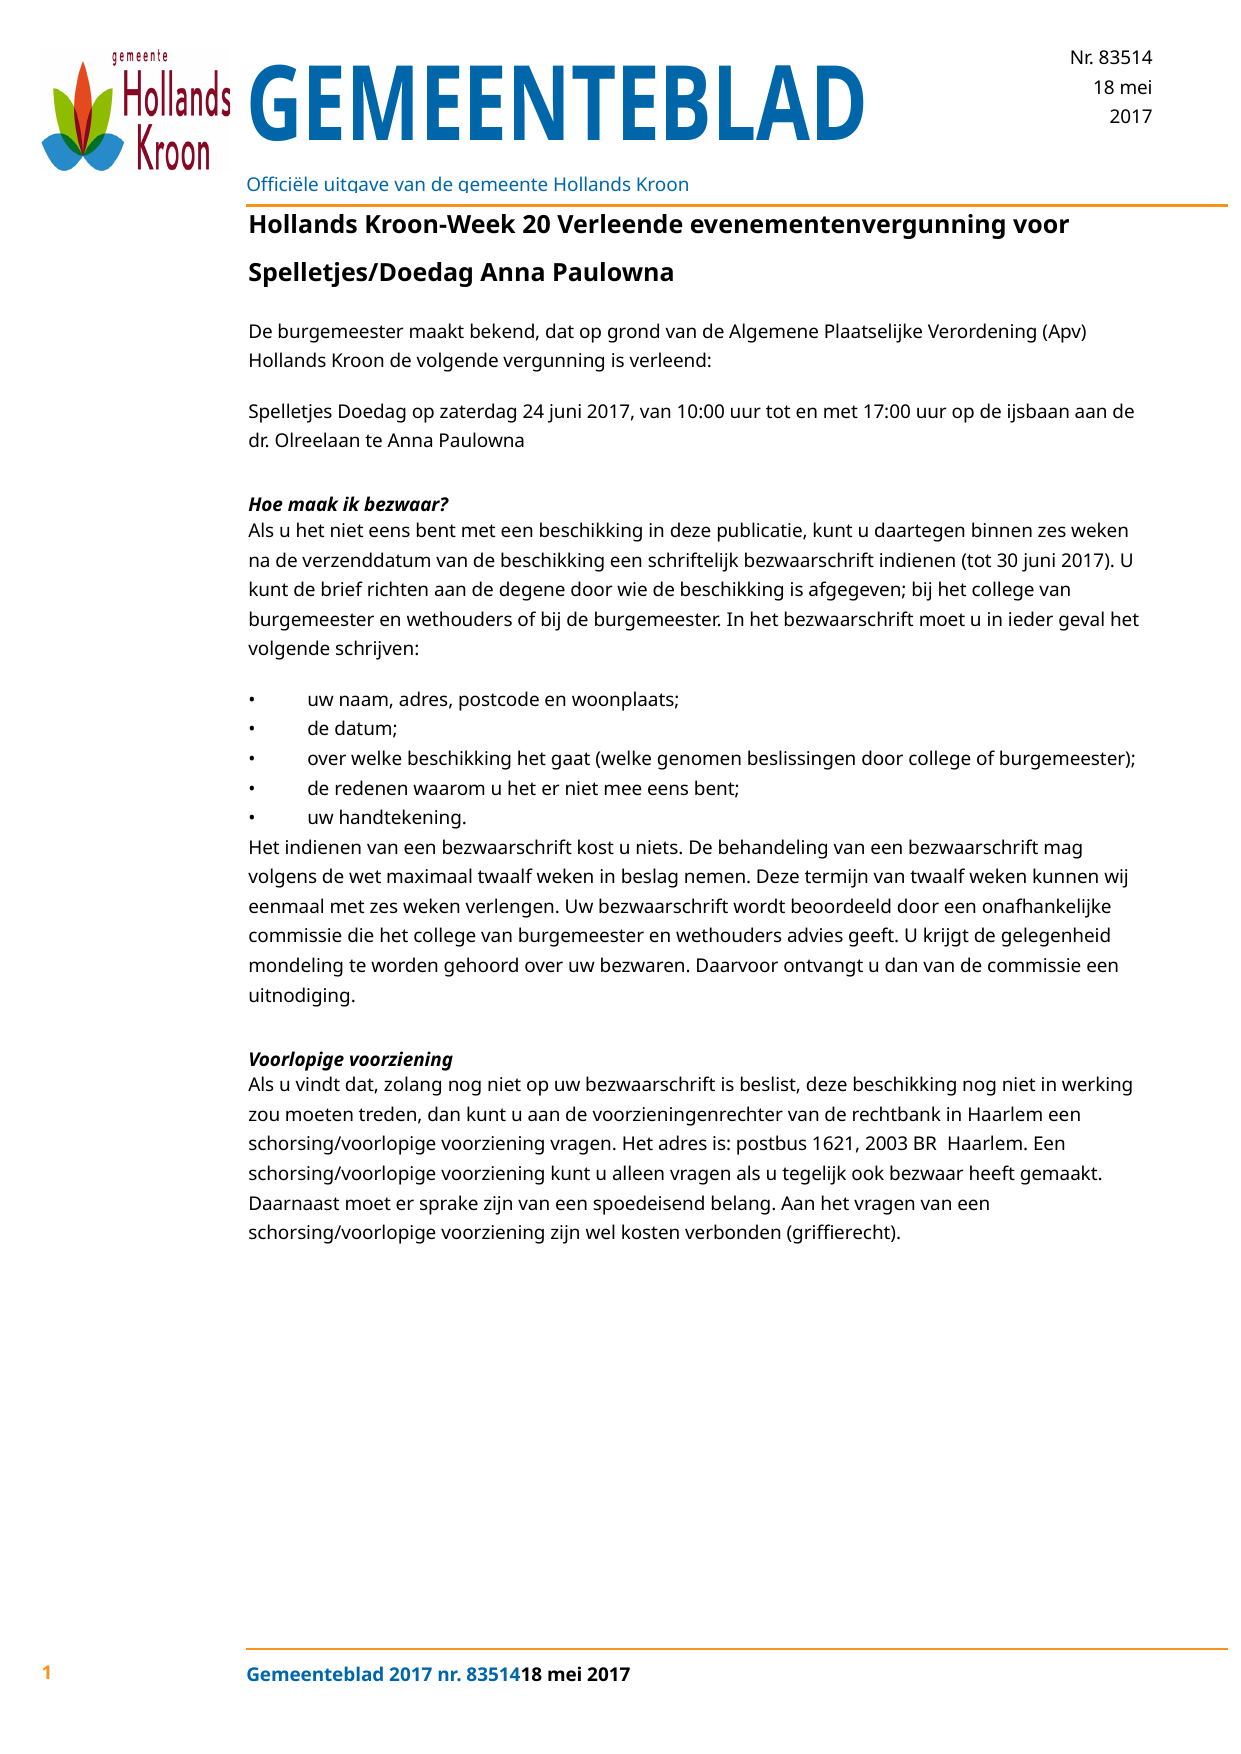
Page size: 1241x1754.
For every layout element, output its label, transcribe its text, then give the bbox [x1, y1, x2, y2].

text Hollands Kroon-Week 20 Verleende evenementenvergunning voor Spelletjes/Doedag Anna Paulowna [248, 207, 1152, 288]
list de redenen waarom u het er niet mee eens bent; [248, 775, 1152, 800]
picture [41, 47, 231, 172]
text Als u vindt dat, zolang nog niet op uw bezwaarschrift is beslist, deze beschikking nog niet in werking zou moeten treden, dan kunt u aan de voorzieningenrechter van de rechtbank in Haarlem een schorsing/voorlopige voorziening vragen. Het adres is: postbus 1621, 2003 BR Haarlem. Een schorsing/voorlopige voorziening kunt u alleen vragen als u tegelijk ook bezwaar heeft gemaakt. Daarnaast moet er sprake zijn van een spoedeisend belang. Aan het vragen van een schorsing/voorlopige voorziening zijn wel kosten verbonden (griffierecht). [248, 1071, 1152, 1245]
list de datum; [248, 716, 1152, 741]
text Hoe maak ik bezwaar? [248, 491, 1152, 517]
list uw handtekening. [248, 804, 1152, 830]
text Het indienen van een bezwaarschrift kost u niets. De behandeling van een bezwaarschrift mag volgens de wet maximaal twaalf weken in beslag nemen. Deze termijn van twaalf weken kunnen wij eenmaal met zes weken verlengen. Uw bezwaarschrift wordt beoordeeld door een onafhankelijke commissie die het college van burgemeester en wethouders advies geeft. U krijgt de gelegenheid mondeling te worden gehoord over uw bezwaren. Daarvoor ontvangt u dan van de commissie een uitnodiging. [248, 834, 1152, 1007]
list over welke beschikking het gaat (welke genomen beslissingen door college of burgemeester); [248, 745, 1152, 771]
text Als u het niet eens bent met een beschikking in deze publicatie, kunt u daartegen binnen zes weken na de verzenddatum van de beschikking een schriftelijk bezwaarschrift indienen (tot 30 juni 2017). U kunt de brief richten aan de degene door wie de beschikking is afgegeven; bij het college van burgemeester en wethouders of bij de burgemeester. In het bezwaarschrift moet u in ieder geval het volgende schrijven: [248, 517, 1152, 661]
text Spelletjes Doedag op zaterdag 24 juni 2017, van 10:00 uur tot en met 17:00 uur op de ijsbaan aan de dr. Olreelaan te Anna Paulowna [248, 398, 1152, 453]
list uw naam, adres, postcode en woonplaats; [248, 686, 1152, 712]
text De burgemeester maakt bekend, dat op grond van de Algemene Plaatselijke Verordening (Apv) Hollands Kroon de volgende vergunning is verleend: [248, 318, 1152, 373]
text Voorlopige voorziening [248, 1046, 1152, 1071]
